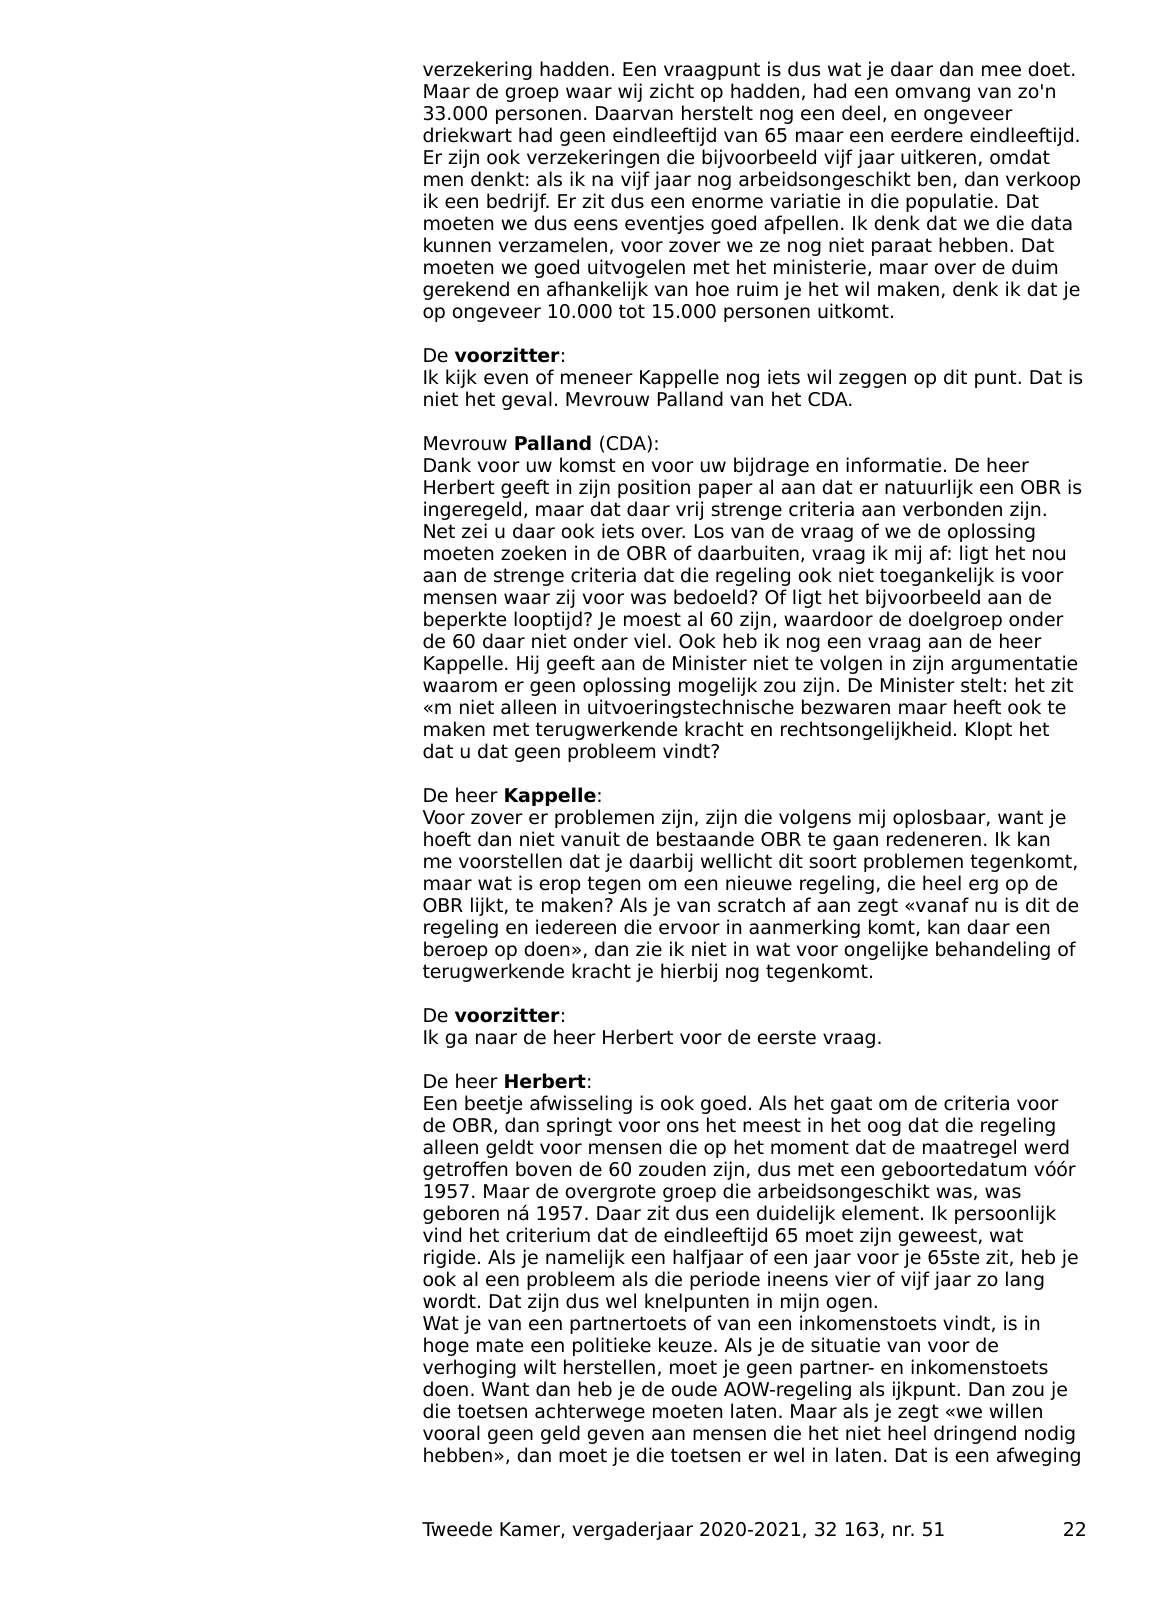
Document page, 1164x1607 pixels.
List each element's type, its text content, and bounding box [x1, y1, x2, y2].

text De heer Herbert: [422, 1071, 1087, 1093]
text De voorzitter: [422, 345, 1087, 367]
text Mevrouw Palland (CDA): [422, 433, 1087, 455]
text De heer Kappelle: [422, 785, 1087, 807]
text Wat je van een partnertoets of van een inkomenstoets vindt, is in hoge mate een politieke keuze. Als je de situatie van voor de verhoging wilt herstellen, moet je geen partner- en inkomenstoets doen. Want dan heb je de oude AOW-regeling als ijkpunt. Dan zou je die toetsen achterwege moeten laten. Maar als je zegt «we willen vooral geen geld geven aan mensen die het niet heel dringend nodig hebben», dan moet je die toetsen er wel in laten. Dat is een afweging [422, 1313, 1087, 1467]
text Dank voor uw komst en voor uw bijdrage en informatie. De heer Herbert geeft in zijn position paper al aan dat er natuurlijk een OBR is ingeregeld, maar dat daar vrij strenge criteria aan verbonden zijn. Net zei u daar ook iets over. Los van de vraag of we de oplossing moeten zoeken in de OBR of daarbuiten, vraag ik mij af: ligt het nou aan de strenge criteria dat die regeling ook niet toegankelijk is voor mensen waar zij voor was bedoeld? Of ligt het bijvoorbeeld aan de beperkte looptijd? Je moest al 60 zijn, waardoor de doelgroep onder de 60 daar niet onder viel. Ook heb ik nog een vraag aan de heer Kappelle. Hij geeft aan de Minister niet te volgen in zijn argumentatie waarom er geen oplossing mogelijk zou zijn. De Minister stelt: het zit «m niet alleen in uitvoeringstechnische bezwaren maar heeft ook te maken met terugwerkende kracht en rechtsongelijkheid. Klopt het dat u dat geen probleem vindt? [422, 455, 1087, 763]
text verzekering hadden. Een vraagpunt is dus wat je daar dan mee doet. Maar de groep waar wij zicht op hadden, had een omvang van zo'n 33.000 personen. Daarvan herstelt nog een deel, en ongeveer driekwart had geen eindleeftijd van 65 maar een eerdere eindleeftijd. Er zijn ook verzekeringen die bijvoorbeeld vijf jaar uitkeren, omdat men denkt: als ik na vijf jaar nog arbeidsongeschikt ben, dan verkoop ik een bedrijf. Er zit dus een enorme variatie in die populatie. Dat moeten we dus eens eventjes goed afpellen. Ik denk dat we die data kunnen verzamelen, voor zover we ze nog niet paraat hebben. Dat moeten we goed uitvogelen met het ministerie, maar over de duim gerekend en afhankelijk van hoe ruim je het wil maken, denk ik dat je op ongeveer 10.000 tot 15.000 personen uitkomt. [422, 59, 1087, 323]
text De voorzitter: [422, 1005, 1087, 1027]
text Ik ga naar de heer Herbert voor de eerste vraag. [422, 1027, 1087, 1049]
text Voor zover er problemen zijn, zijn die volgens mij oplosbaar, want je hoeft dan niet vanuit de bestaande OBR te gaan redeneren. Ik kan me voorstellen dat je daarbij wellicht dit soort problemen tegenkomt, maar wat is erop tegen om een nieuwe regeling, die heel erg op de OBR lijkt, te maken? Als je van scratch af aan zegt «vanaf nu is dit de regeling en iedereen die ervoor in aanmerking komt, kan daar een beroep op doen», dan zie ik niet in wat voor ongelijke behandeling of terugwerkende kracht je hierbij nog tegenkomt. [422, 807, 1087, 983]
text Ik kijk even of meneer Kappelle nog iets wil zeggen op dit punt. Dat is niet het geval. Mevrouw Palland van het CDA. [422, 367, 1087, 411]
text Een beetje afwisseling is ook goed. Als het gaat om de criteria voor de OBR, dan springt voor ons het meest in het oog dat die regeling alleen geldt voor mensen die op het moment dat de maatregel werd getroffen boven de 60 zouden zijn, dus met een geboortedatum vóór 1957. Maar de overgrote groep die arbeidsongeschikt was, was geboren ná 1957. Daar zit dus een duidelijk element. Ik persoonlijk vind het criterium dat de eindleeftijd 65 moet zijn geweest, wat rigide. Als je namelijk een halfjaar of een jaar voor je 65ste zit, heb je ook al een probleem als die periode ineens vier of vijf jaar zo lang wordt. Dat zijn dus wel knelpunten in mijn ogen. [422, 1093, 1087, 1313]
